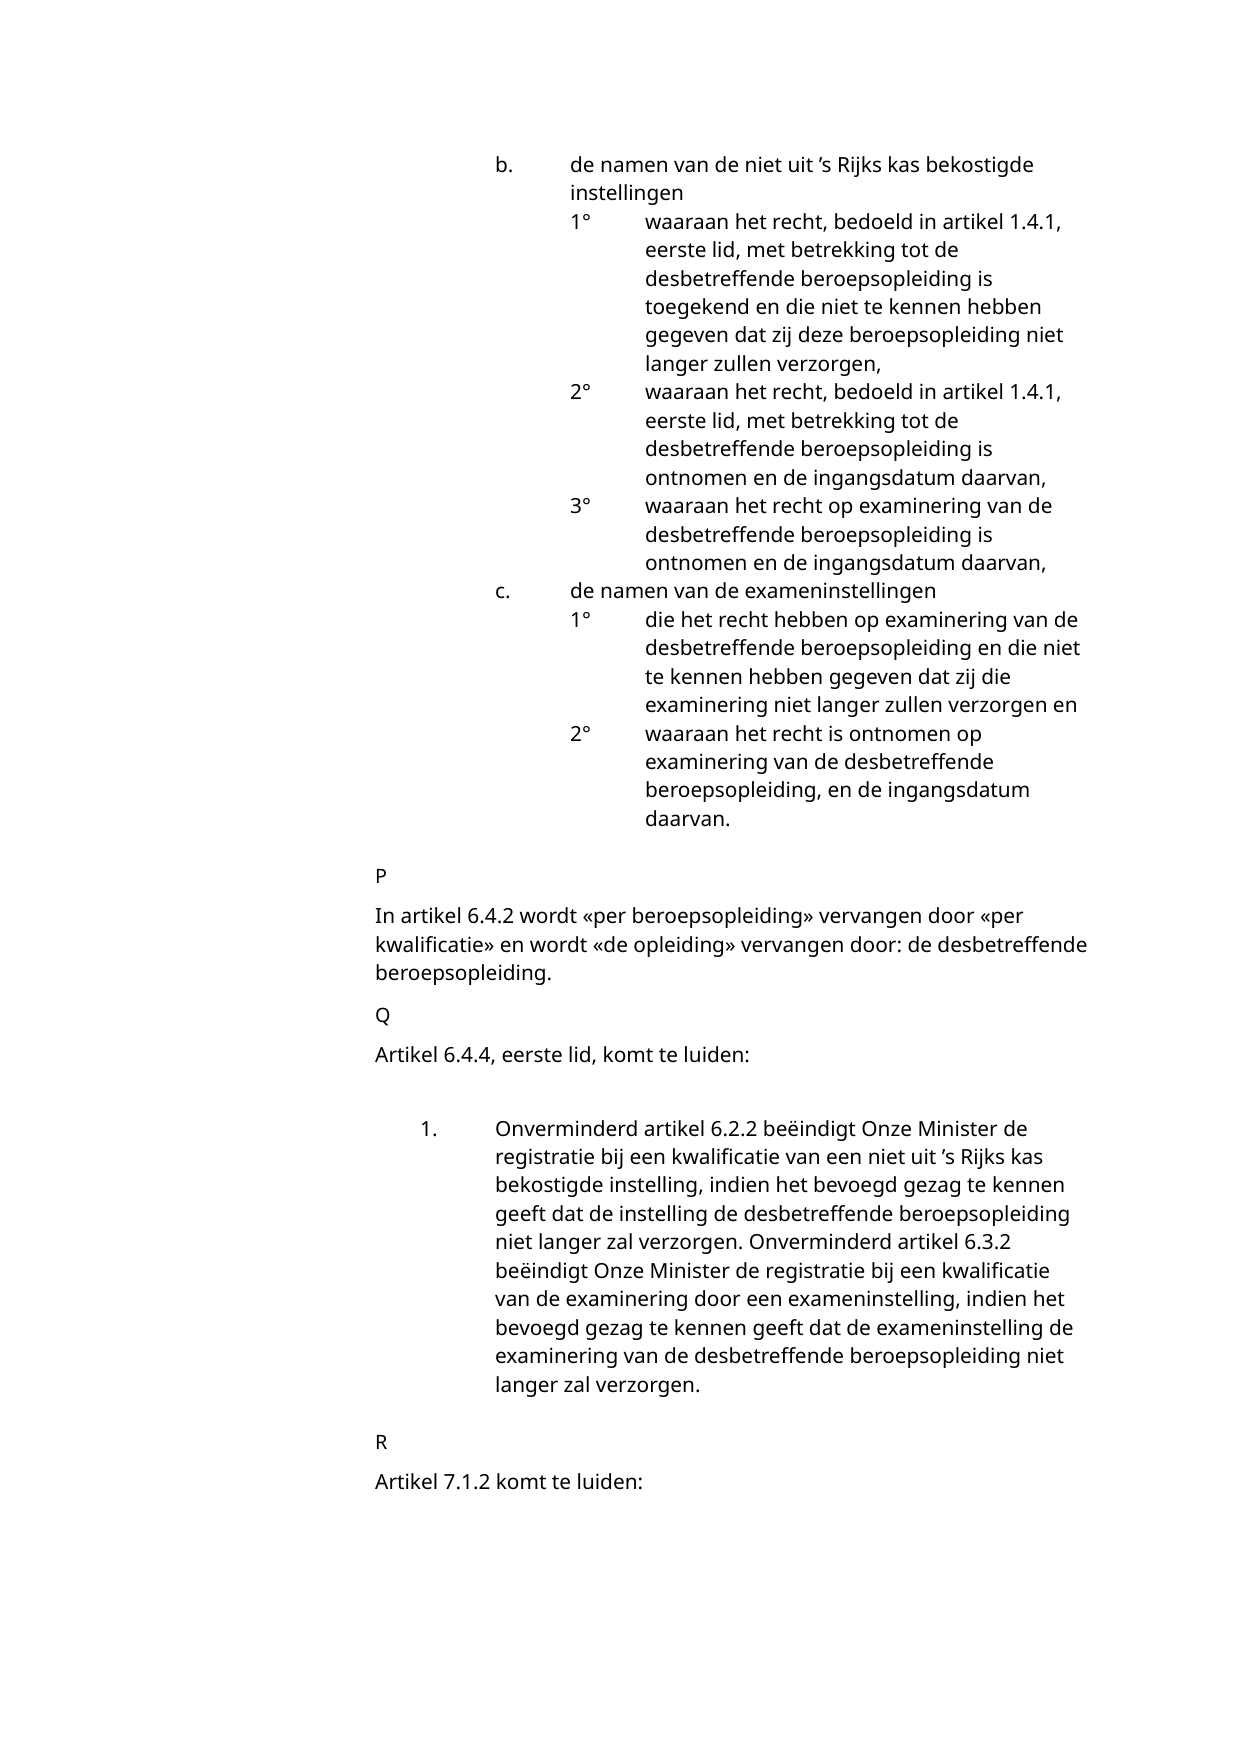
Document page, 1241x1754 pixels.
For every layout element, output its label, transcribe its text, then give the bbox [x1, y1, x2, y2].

list de namen van de niet uit ’s Rijks kas bekostigde instellingen [495, 150, 1090, 207]
text Q [375, 1002, 1090, 1028]
text P [375, 862, 1090, 889]
list waaraan het recht, bedoeld in artikel 1.4.1, eerste lid, met betrekking tot de desbetreffende beroepsopleiding is ontnomen en de ingangsdatum daarvan, [570, 377, 1090, 491]
list de namen van de exameninstellingen [495, 577, 1090, 605]
list waaraan het recht, bedoeld in artikel 1.4.1, eerste lid, met betrekking tot de desbetreffende beroepsopleiding is toegekend en die niet te kennen hebben gegeven dat zij deze beroepsopleiding niet langer zullen verzorgen, [570, 207, 1090, 377]
list waaraan het recht is ontnomen op examinering van de desbetreffende beroepsopleiding, en de ingangsdatum daarvan. [570, 719, 1090, 832]
text In artikel 6.4.2 wordt «per beroepsopleiding» vervangen door «per kwalificatie» en wordt «de opleiding» vervangen door: de desbetreffende beroepsopleiding. [375, 901, 1090, 987]
list Onverminderd artikel 6.2.2 beëindigt Onze Minister de registratie bij een kwalificatie van een niet uit ’s Rijks kas bekostigde instelling, indien het bevoegd gezag te kennen geeft dat de instelling de desbetreffende beroepsopleiding niet langer zal verzorgen. Onverminderd artikel 6.3.2 beëindigt Onze Minister de registratie bij een kwalificatie van de examinering door een exameninstelling, indien het bevoegd gezag te kennen geeft dat de exameninstelling de examinering van de desbetreffende beroepsopleiding niet langer zal verzorgen. [420, 1114, 1090, 1398]
text Artikel 7.1.2 komt te luiden: [375, 1467, 1090, 1495]
list waaraan het recht op examinering van de desbetreffende beroepsopleiding is ontnomen en de ingangsdatum daarvan, [570, 491, 1090, 577]
list die het recht hebben op examinering van de desbetreffende beroepsopleiding en die niet te kennen hebben gegeven dat zij die examinering niet langer zullen verzorgen en [570, 605, 1090, 719]
text R [375, 1428, 1090, 1455]
text Artikel 6.4.4, eerste lid, komt te luiden: [375, 1040, 1090, 1069]
